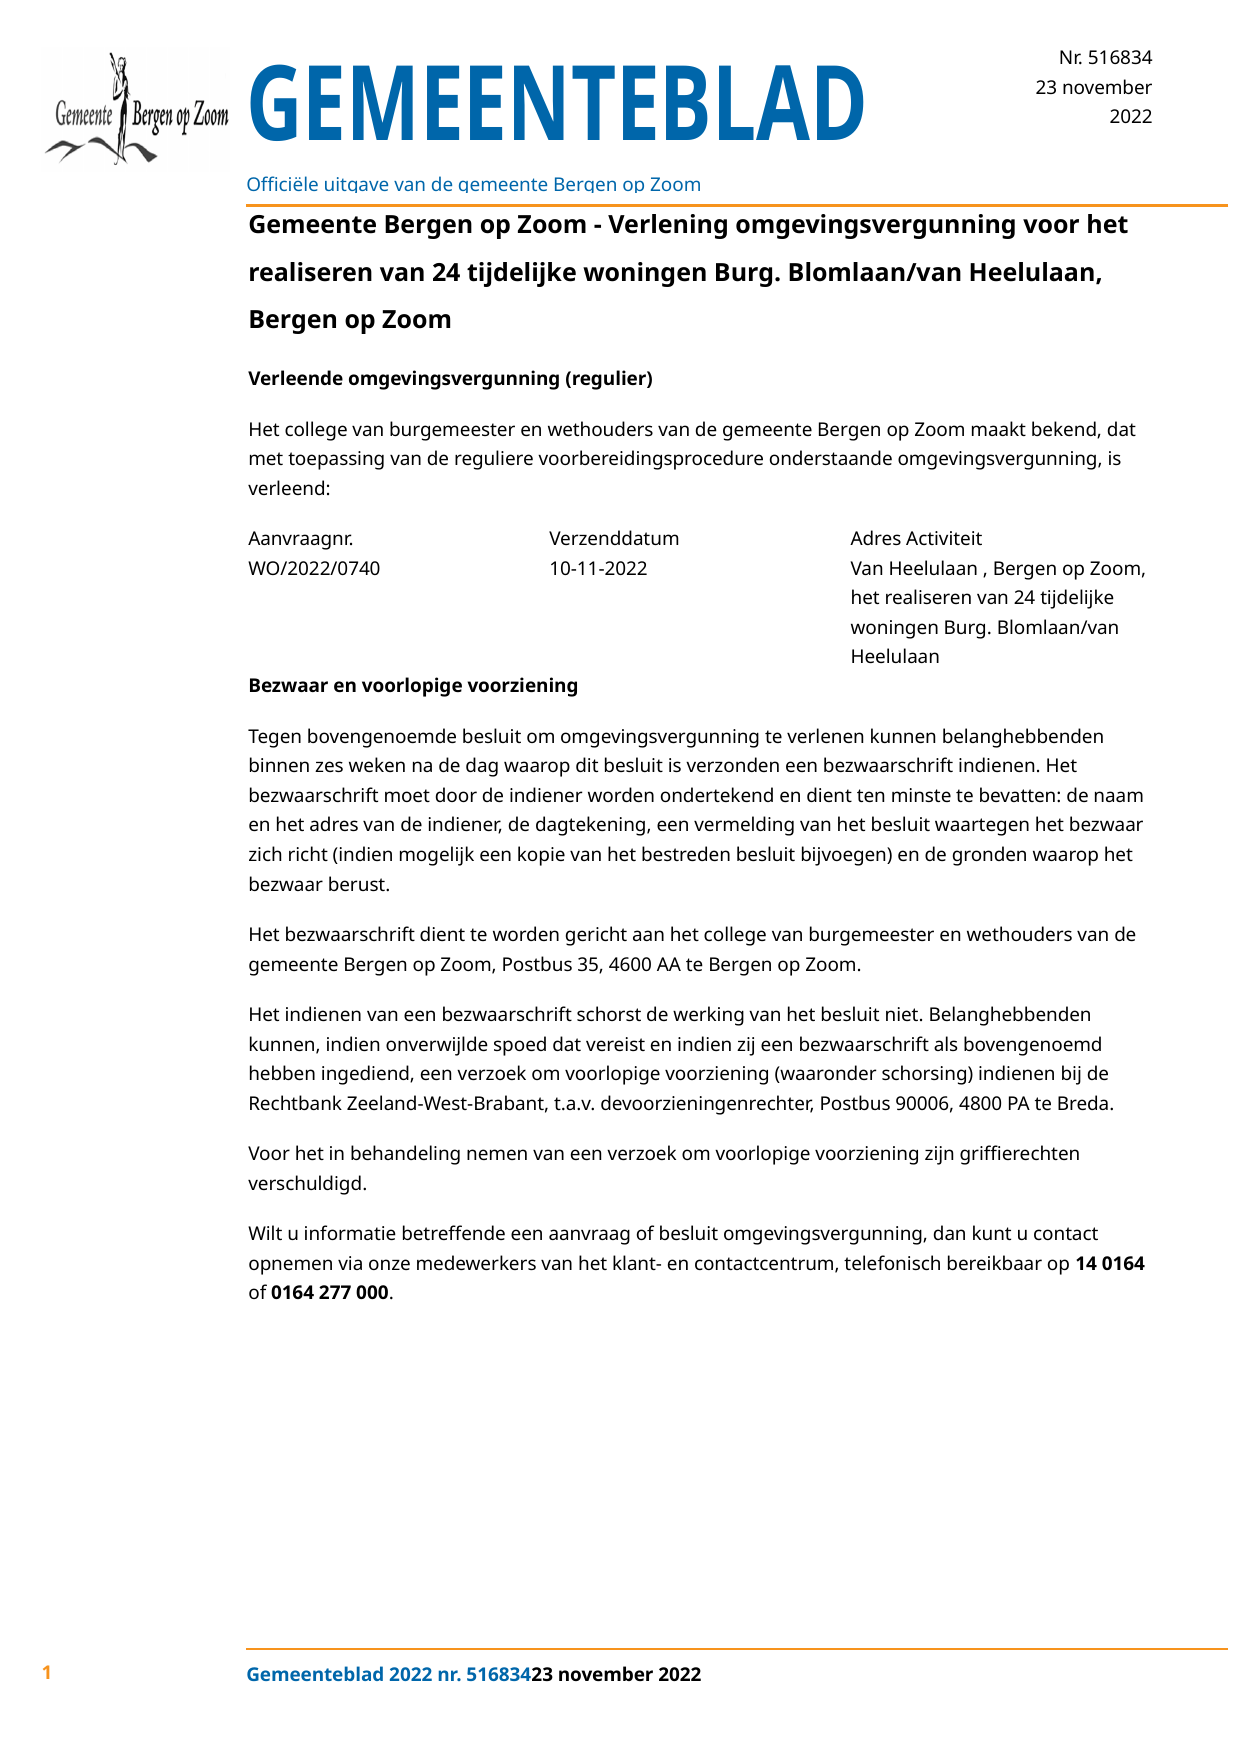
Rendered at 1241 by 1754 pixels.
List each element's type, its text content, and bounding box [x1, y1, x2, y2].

text Het indienen van een bezwaarschrift schorst de werking van het besluit niet. Belanghebbenden kunnen, indien onverwijlde spoed dat vereist en indien zij een bezwaarschrift als bovengenoemd hebben ingediend, een verzoek om voorlopige voorziening (waaronder schorsing) indienen bij de Rechtbank Zeeland-West-Brabant, t.a.v. devoorzieningenrechter, Postbus 90006, 4800 PA te Breda. [248, 1001, 1152, 1116]
text Tegen bovengenoemde besluit om omgevingsvergunning te verlenen kunnen belanghebbenden binnen zes weken na de dag waarop dit besluit is verzonden een bezwaarschrift indienen. Het bezwaarschrift moet door de indiener worden ondertekend en dient ten minste te bevatten: de naam en het adres van de indiener, de dagtekening, een vermelding van het besluit waartegen het bezwaar zich richt (indien mogelijk een kopie van het bestreden besluit bijvoegen) en de gronden waarop het bezwaar berust. [248, 723, 1152, 896]
table_header Verzenddatum [549, 526, 850, 551]
text Wilt u informatie betreffende een aanvraag of besluit omgevingsvergunning, dan kunt u contact opnemen via onze medewerkers van het klant- en contactcentrum, telefonisch bereikbaar op 14 0164 of 0164 277 000. [248, 1220, 1152, 1305]
table_header Aanvraagnr. [248, 526, 549, 551]
table_header 10-11-2022 [549, 555, 850, 669]
text Het college van burgemeester en wethouders van de gemeente Bergen op Zoom maakt bekend, dat met toepassing van de reguliere voorbereidingsprocedure onderstaande omgevingsvergunning, is verleend: [248, 416, 1152, 501]
text Voor het in behandeling nemen van een verzoek om voorlopige voorziening zijn griffierechten verschuldigd. [248, 1140, 1152, 1196]
table_header Adres Activiteit [850, 526, 1152, 551]
text Het bezwaarschrift dient te worden gericht aan het college van burgemeester en wethouders van de gemeente Bergen op Zoom, Postbus 35, 4600 AA te Bergen op Zoom. [248, 921, 1152, 976]
text Bezwaar en voorlopige voorziening [248, 672, 1152, 698]
picture [41, 47, 231, 172]
table_header WO/2022/0740 [248, 555, 549, 669]
table_header Van Heelulaan , Bergen op Zoom, het realiseren van 24 tijdelijke woningen Burg. Blomlaan/van Heelulaan [850, 555, 1152, 669]
text Verleende omgevingsvergunning (regulier) [248, 366, 1152, 391]
text Gemeente Bergen op Zoom - Verlening omgevingsvergunning voor het realiseren van 24 tijdelijke woningen Burg. Blomlaan/van Heelulaan, Bergen op Zoom [248, 207, 1152, 336]
